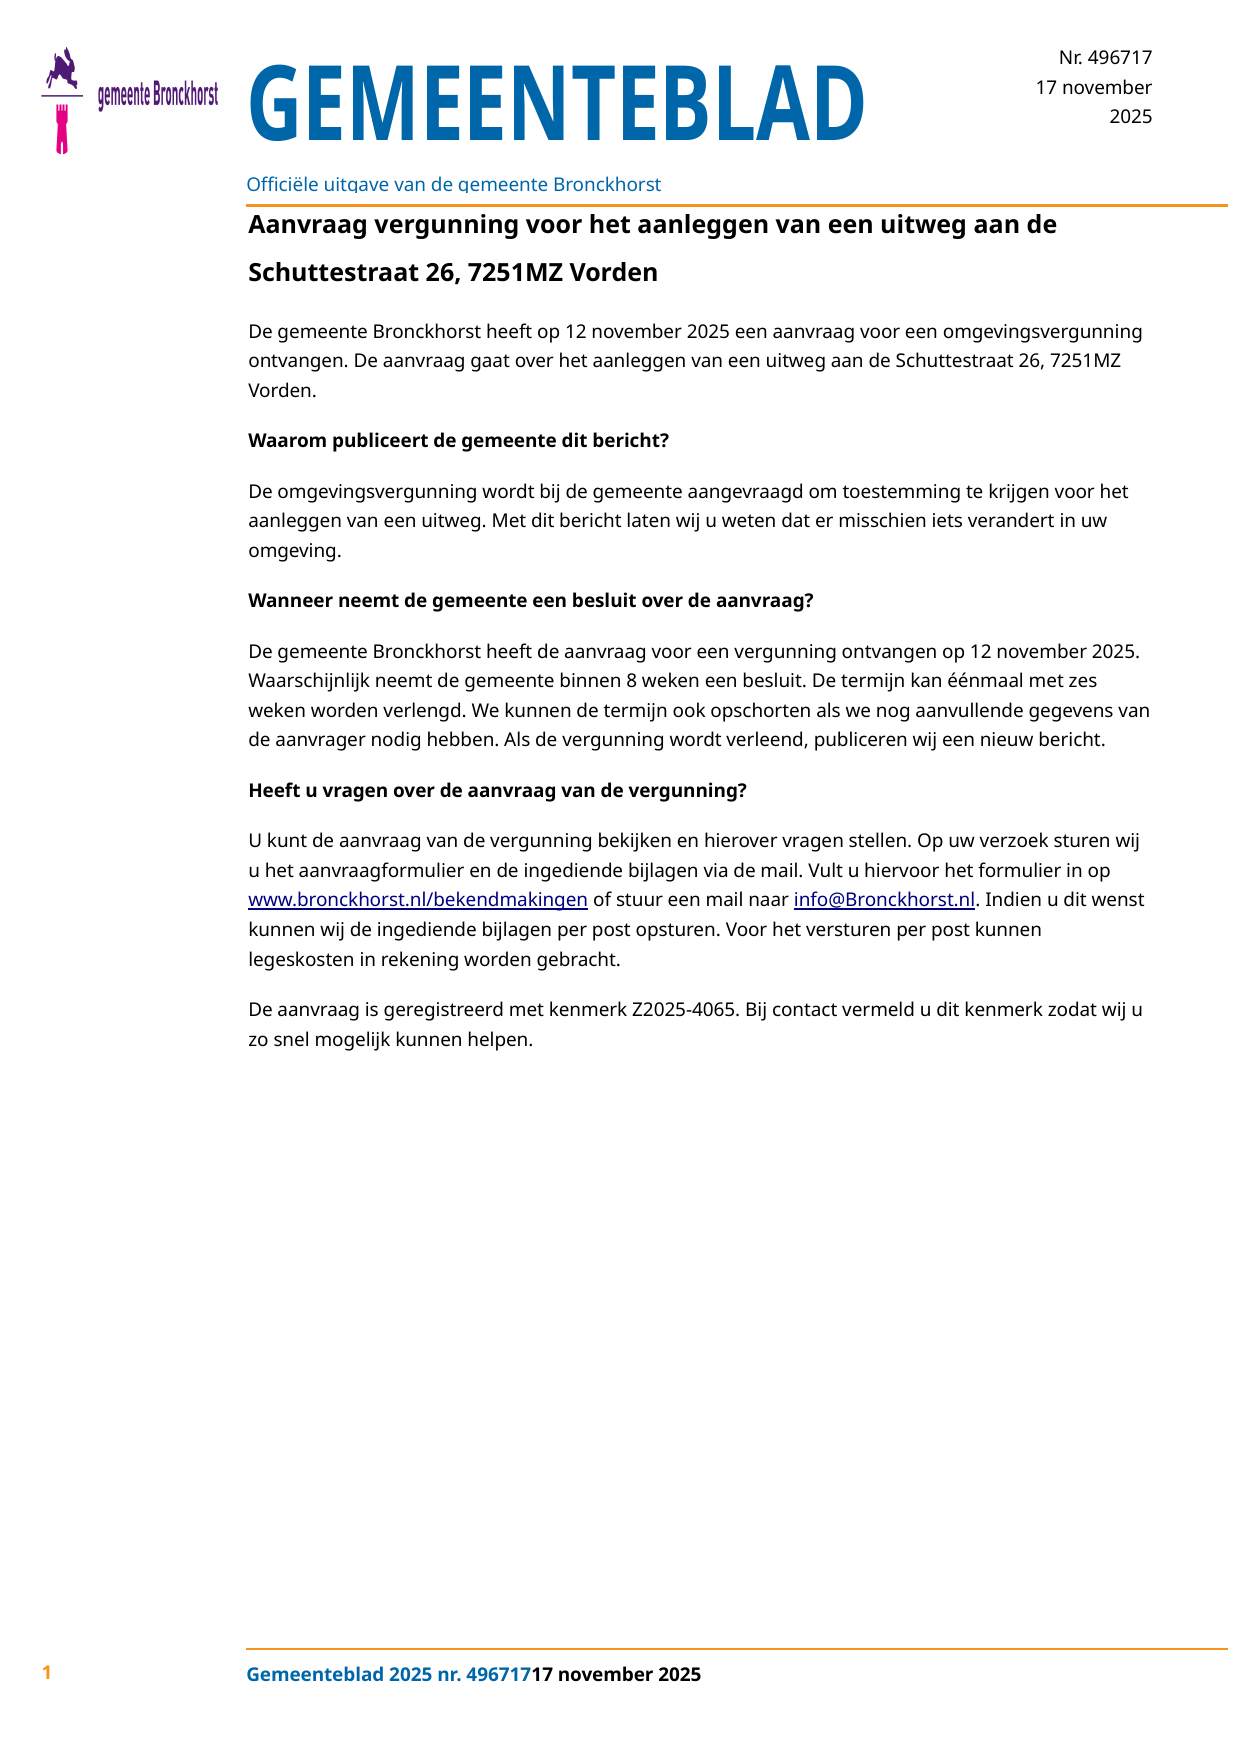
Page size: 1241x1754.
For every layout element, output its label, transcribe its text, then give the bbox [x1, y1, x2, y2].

text De aanvraag is geregistreerd met kenmerk Z2025-4065. Bij contact vermeld u dit kenmerk zodat wij u zo snel mogelijk kunnen helpen. [248, 996, 1152, 1052]
text Aanvraag vergunning voor het aanleggen van een uitweg aan de Schuttestraat 26, 7251MZ Vorden [248, 207, 1152, 288]
text Waarom publiceert de gemeente dit bericht? [248, 427, 1152, 453]
text Wanneer neemt de gemeente een besluit over de aanvraag? [248, 587, 1152, 613]
text De omgevingsvergunning wordt bij de gemeente aangevraagd om toestemming te krijgen voor het aanleggen van een uitweg. Met dit bericht laten wij u weten dat er misschien iets verandert in uw omgeving. [248, 478, 1152, 563]
text De gemeente Bronckhorst heeft op 12 november 2025 een aanvraag voor een omgevingsvergunning ontvangen. De aanvraag gaat over het aanleggen van een uitweg aan de Schuttestraat 26, 7251MZ Vorden. [248, 318, 1152, 403]
text De gemeente Bronckhorst heeft de aanvraag voor een vergunning ontvangen op 12 november 2025. Waarschijnlijk neemt de gemeente binnen 8 weken een besluit. De termijn kan éénmaal met zes weken worden verlengd. We kunnen de termijn ook opschorten als we nog aanvullende gegevens van de aanvrager nodig hebben. Als de vergunning wordt verleend, publiceren wij een nieuw bericht. [248, 638, 1152, 752]
text U kunt de aanvraag van de vergunning bekijken en hierover vragen stellen. Op uw verzoek sturen wij u het aanvraagformulier en de ingediende bijlagen via de mail. Vult u hiervoor het formulier in op www.bronckhorst.nl/bekendmakingen of stuur een mail naar info@Bronckhorst.nl. Indien u dit wenst kunnen wij de ingediende bijlagen per post opsturen. Voor het versturen per post kunnen legeskosten in rekening worden gebracht. [248, 827, 1152, 972]
picture [41, 47, 231, 172]
text Heeft u vragen over de aanvraag van de vergunning? [248, 777, 1152, 803]
